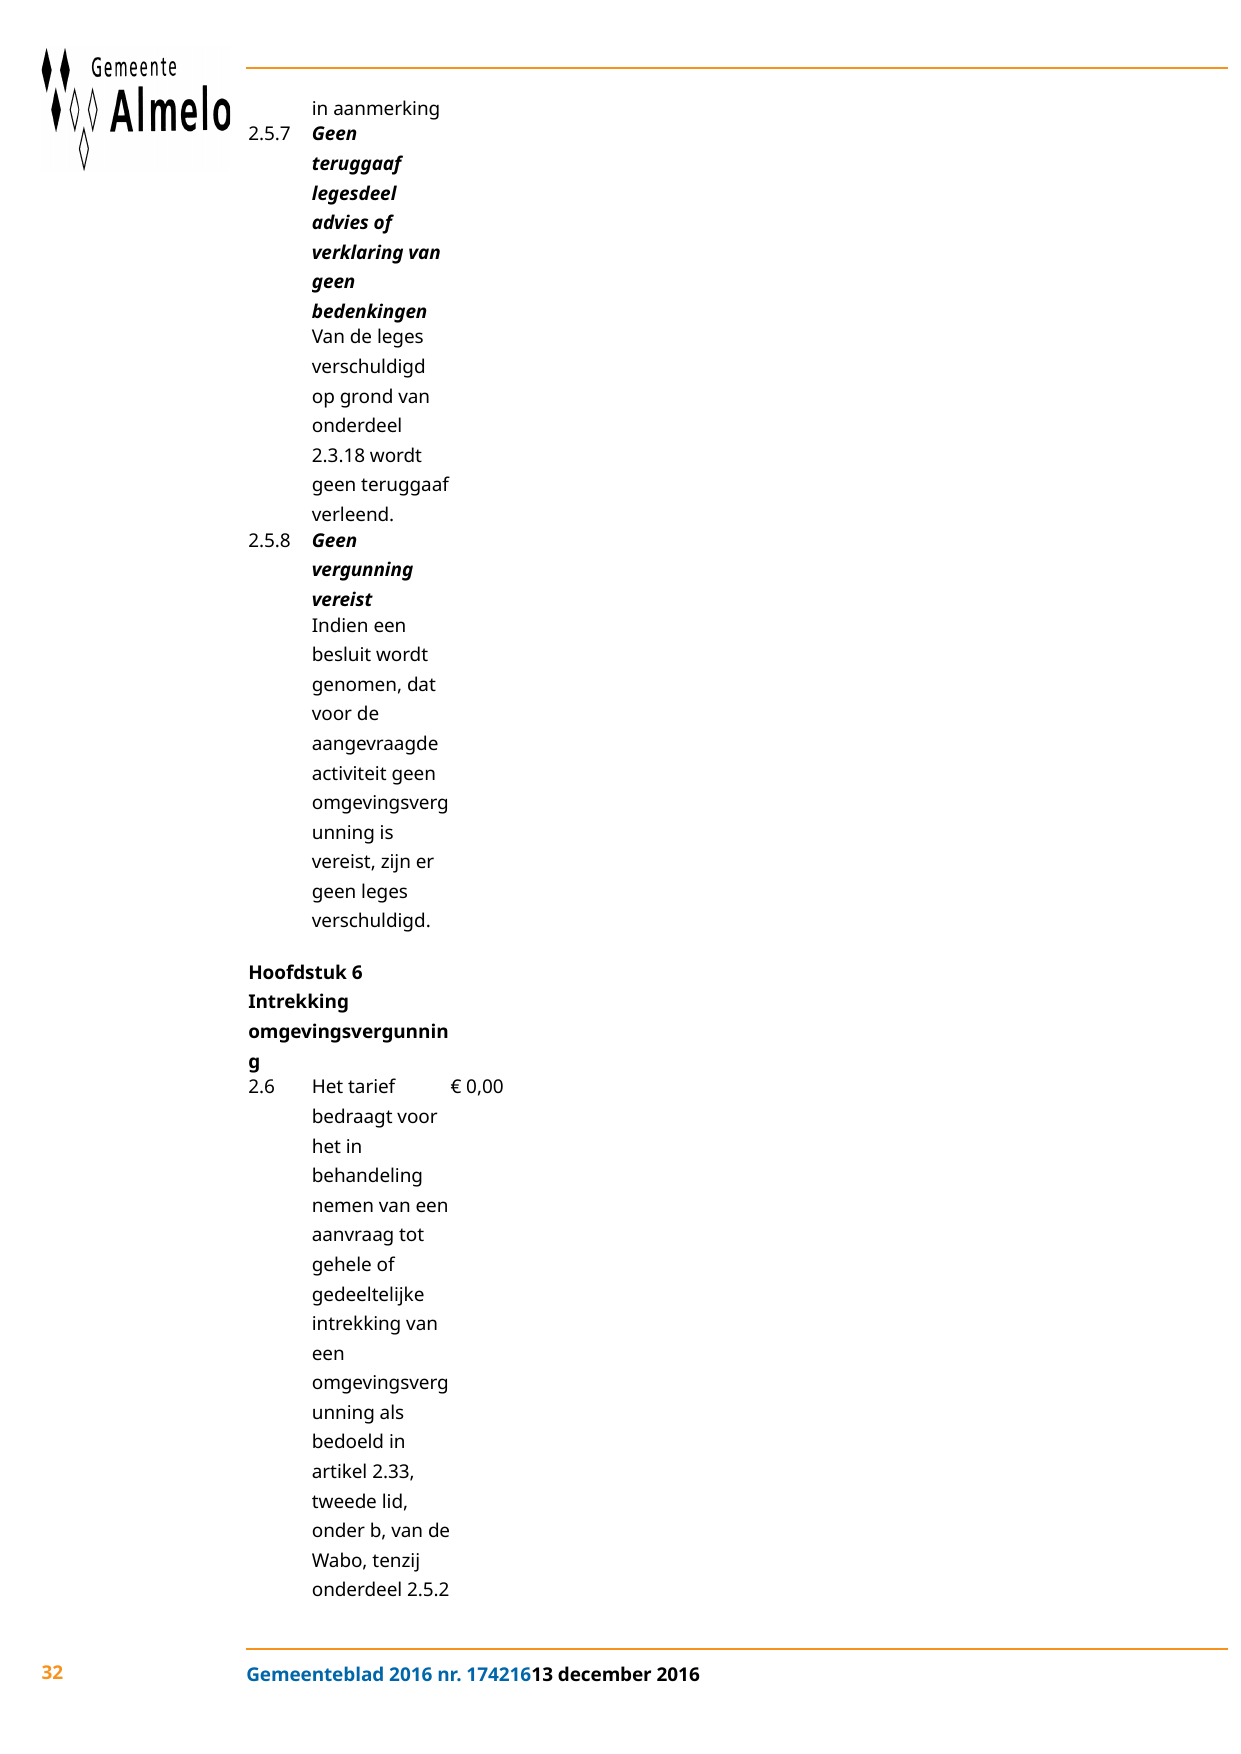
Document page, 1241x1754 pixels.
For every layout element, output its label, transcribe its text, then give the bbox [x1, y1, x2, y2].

table_cell Geen vergunning vereist [312, 527, 450, 612]
table_cell [450, 959, 514, 1074]
table_cell Geen teruggaaf legesdeel advies of verklaring van geen bedenkingen [312, 121, 450, 324]
table_cell Van de leges verschuldigd op grond van onderdeel 2.3.18 wordt geen teruggaaf verleend. [312, 324, 450, 527]
table_cell Het tarief bedraagt voor het in behandeling nemen van een aanvraag tot gehele of gedeeltelijke intrekking van een omgevingsvergunning als bedoeld in artikel 2.33, tweede lid, onder b, van de Wabo, tenzij onderdeel 2.5.2 [312, 1074, 450, 1602]
table_cell [248, 612, 312, 933]
table_cell [248, 934, 312, 959]
table_cell Indien een besluit wordt genomen, dat voor de aangevraagde activiteit geen omgevingsvergunning is vereist, zijn er geen leges verschuldigd. [312, 612, 450, 933]
picture [41, 47, 231, 172]
table_cell [248, 95, 312, 121]
table_cell [312, 934, 450, 959]
table_cell [450, 527, 514, 612]
table_cell 2.6 [248, 1074, 312, 1602]
table_cell [450, 934, 514, 959]
table_cell in aanmerking [312, 95, 450, 121]
table_cell 2.5.7 [248, 121, 312, 324]
table_cell [450, 121, 514, 324]
table_cell 2.5.8 [248, 527, 312, 612]
table_cell [248, 324, 312, 527]
table_cell Hoofdstuk 6 Intrekking omgevingsvergunning [248, 959, 450, 1074]
table_cell [450, 612, 514, 933]
table_cell [450, 324, 514, 527]
table_cell [450, 95, 514, 121]
table_cell € 0,00 [450, 1074, 514, 1602]
